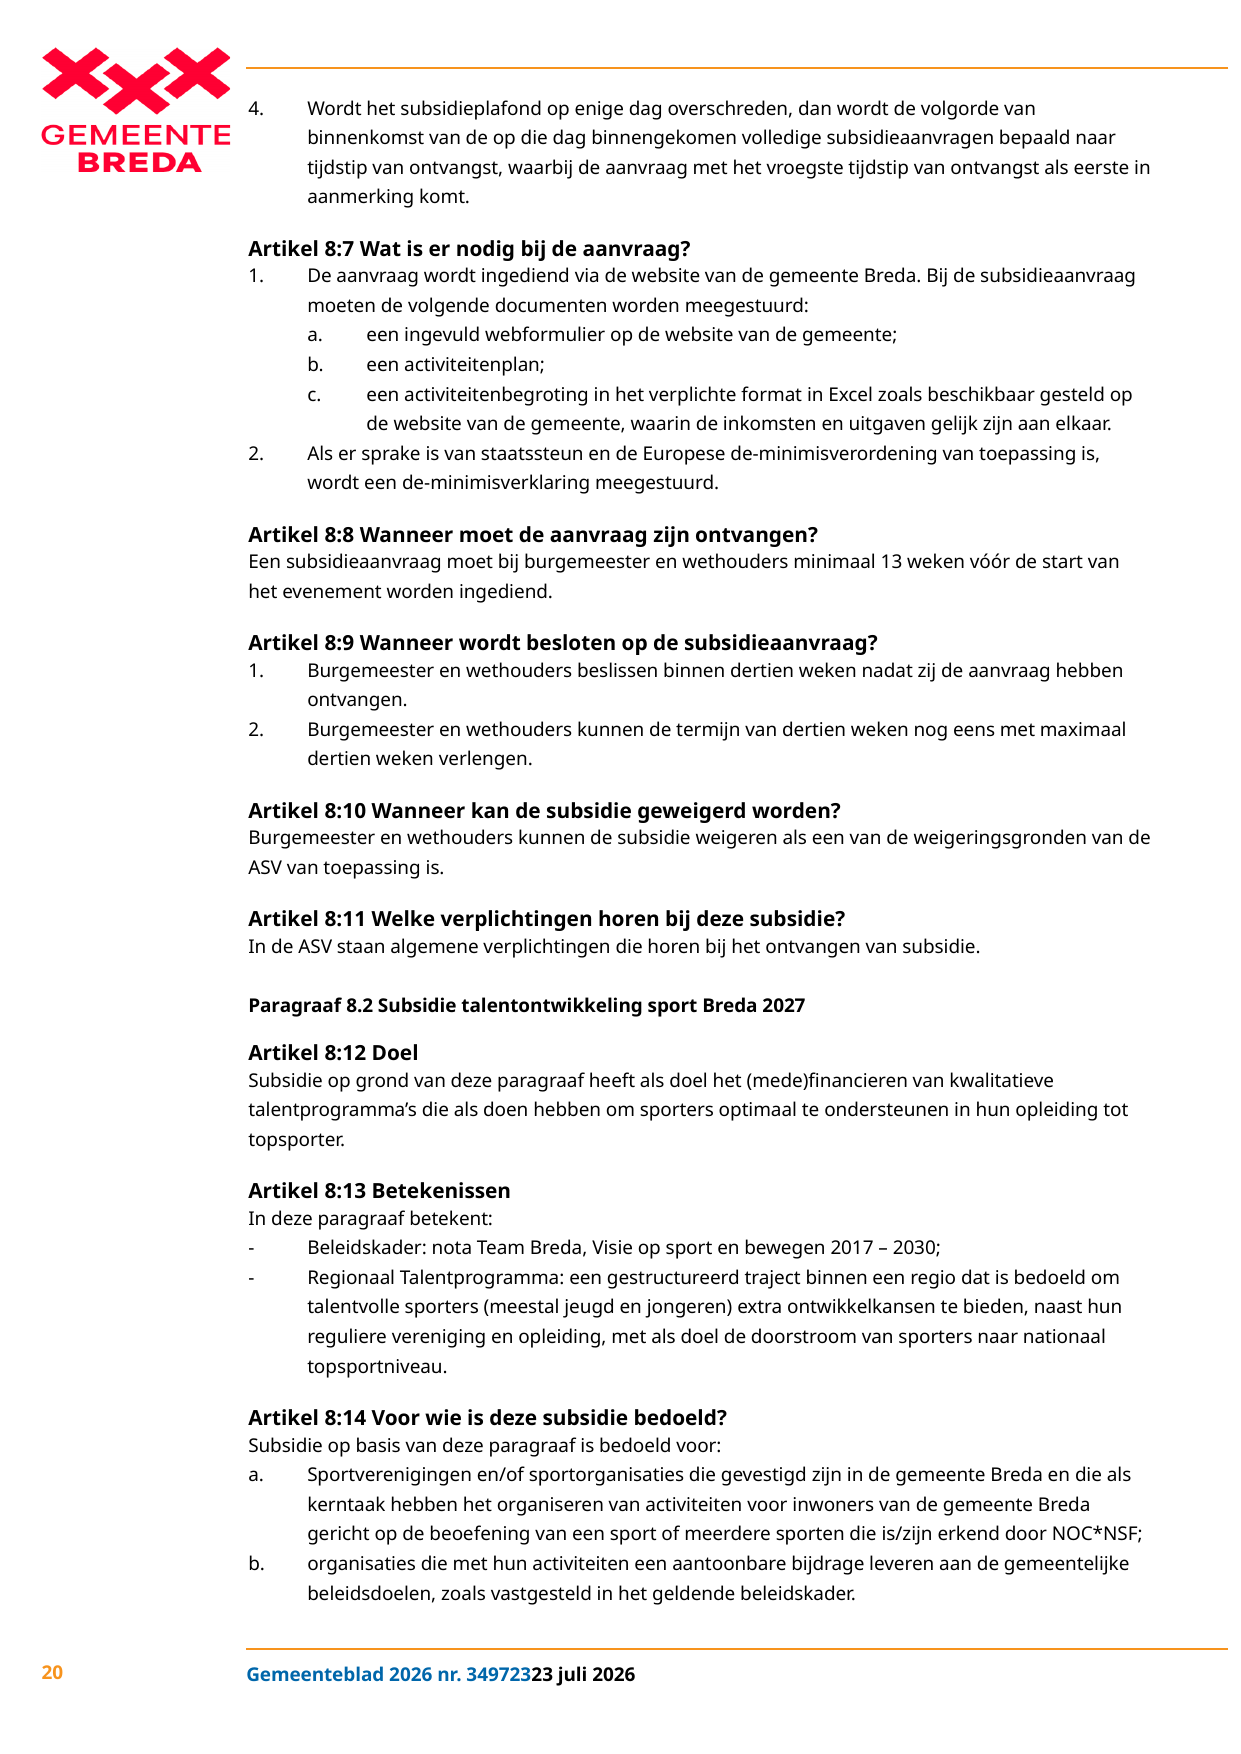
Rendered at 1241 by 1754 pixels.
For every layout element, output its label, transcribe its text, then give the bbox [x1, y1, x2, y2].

list Beleidskader: nota Team Breda, Visie op sport en bewegen 2017 – 2030; [248, 1234, 1152, 1260]
list Burgemeester en wethouders kunnen de termijn van dertien weken nog eens met maximaal dertien weken verlengen. [248, 716, 1152, 771]
list een ingevuld webformulier op de website van de gemeente; [307, 322, 1152, 347]
list Regionaal Talentprogramma: een gestructureerd traject binnen een regio dat is bedoeld om talentvolle sporters (meestal jeugd en jongeren) extra ontwikkelkansen te bieden, naast hun reguliere vereniging en opleiding, met als doel de doorstroom van sporters naar nationaal topsportniveau. [248, 1264, 1152, 1379]
text In deze paragraaf betekent: [248, 1205, 1152, 1231]
list organisaties die met hun activiteiten een aantoonbare bijdrage leveren aan de gemeentelijke beleidsdoelen, zoals vastgesteld in het geldende beleidskader. [248, 1550, 1152, 1605]
list Als er sprake is van staatssteun en de Europese de-minimisverordening van toepassing is, wordt een de-minimisverklaring meegestuurd. [248, 440, 1152, 495]
list Wordt het subsidieplafond op enige dag overschreden, dan wordt de volgorde van binnenkomst van de op die dag binnengekomen volledige subsidieaanvragen bepaald naar tijdstip van ontvangst, waarbij de aanvraag met het vroegste tijdstip van ontvangst als eerste in aanmerking komt. [248, 95, 1152, 209]
text Artikel 8:8 Wanneer moet de aanvraag zijn ontvangen? [248, 520, 1152, 548]
list Sportverenigingen en/of sportorganisaties die gevestigd zijn in de gemeente Breda en die als kerntaak hebben het organiseren van activiteiten voor inwoners van de gemeente Breda gericht op de beoefening van een sport of meerdere sporten die is/zijn erkend door NOC*NSF; [248, 1461, 1152, 1546]
text Artikel 8:10 Wanneer kan de subsidie geweigerd worden? [248, 796, 1152, 824]
text Artikel 8:13 Betekenissen [248, 1177, 1152, 1205]
text Artikel 8:14 Voor wie is deze subsidie bedoeld? [248, 1403, 1152, 1432]
text Paragraaf 8.2 Subsidie talentontwikkeling sport Breda 2027 [248, 992, 1152, 1018]
text In de ASV staan algemene verplichtingen die horen bij het ontvangen van subsidie. [248, 933, 1152, 958]
text Subsidie op basis van deze paragraaf is bedoeld voor: [248, 1432, 1152, 1457]
text Artikel 8:7 Wat is er nodig bij de aanvraag? [248, 234, 1152, 262]
text Artikel 8:12 Doel [248, 1038, 1152, 1067]
text Een subsidieaanvraag moet bij burgemeester en wethouders minimaal 13 weken vóór de start van het evenement worden ingediend. [248, 548, 1152, 604]
text Burgemeester en wethouders kunnen de subsidie weigeren als een van de weigeringsgronden van de ASV van toepassing is. [248, 824, 1152, 880]
text Artikel 8:11 Welke verplichtingen horen bij deze subsidie? [248, 904, 1152, 933]
list Burgemeester en wethouders beslissen binnen dertien weken nadat zij de aanvraag hebben ontvangen. [248, 657, 1152, 712]
list een activiteitenplan; [307, 351, 1152, 377]
list De aanvraag wordt ingediend via de website van de gemeente Breda. Bij de subsidieaanvraag moeten de volgende documenten worden meegestuurd: [248, 262, 1152, 318]
text Artikel 8:9 Wanneer wordt besloten op de subsidieaanvraag? [248, 628, 1152, 657]
text Subsidie op grond van deze paragraaf heeft als doel het (mede)financieren van kwalitatieve talentprogramma’s die als doen hebben om sporters optimaal te ondersteunen in hun opleiding tot topsporter. [248, 1067, 1152, 1152]
picture [41, 47, 231, 172]
list een activiteitenbegroting in het verplichte format in Excel zoals beschikbaar gesteld op de website van de gemeente, waarin de inkomsten en uitgaven gelijk zijn aan elkaar. [307, 381, 1152, 436]
